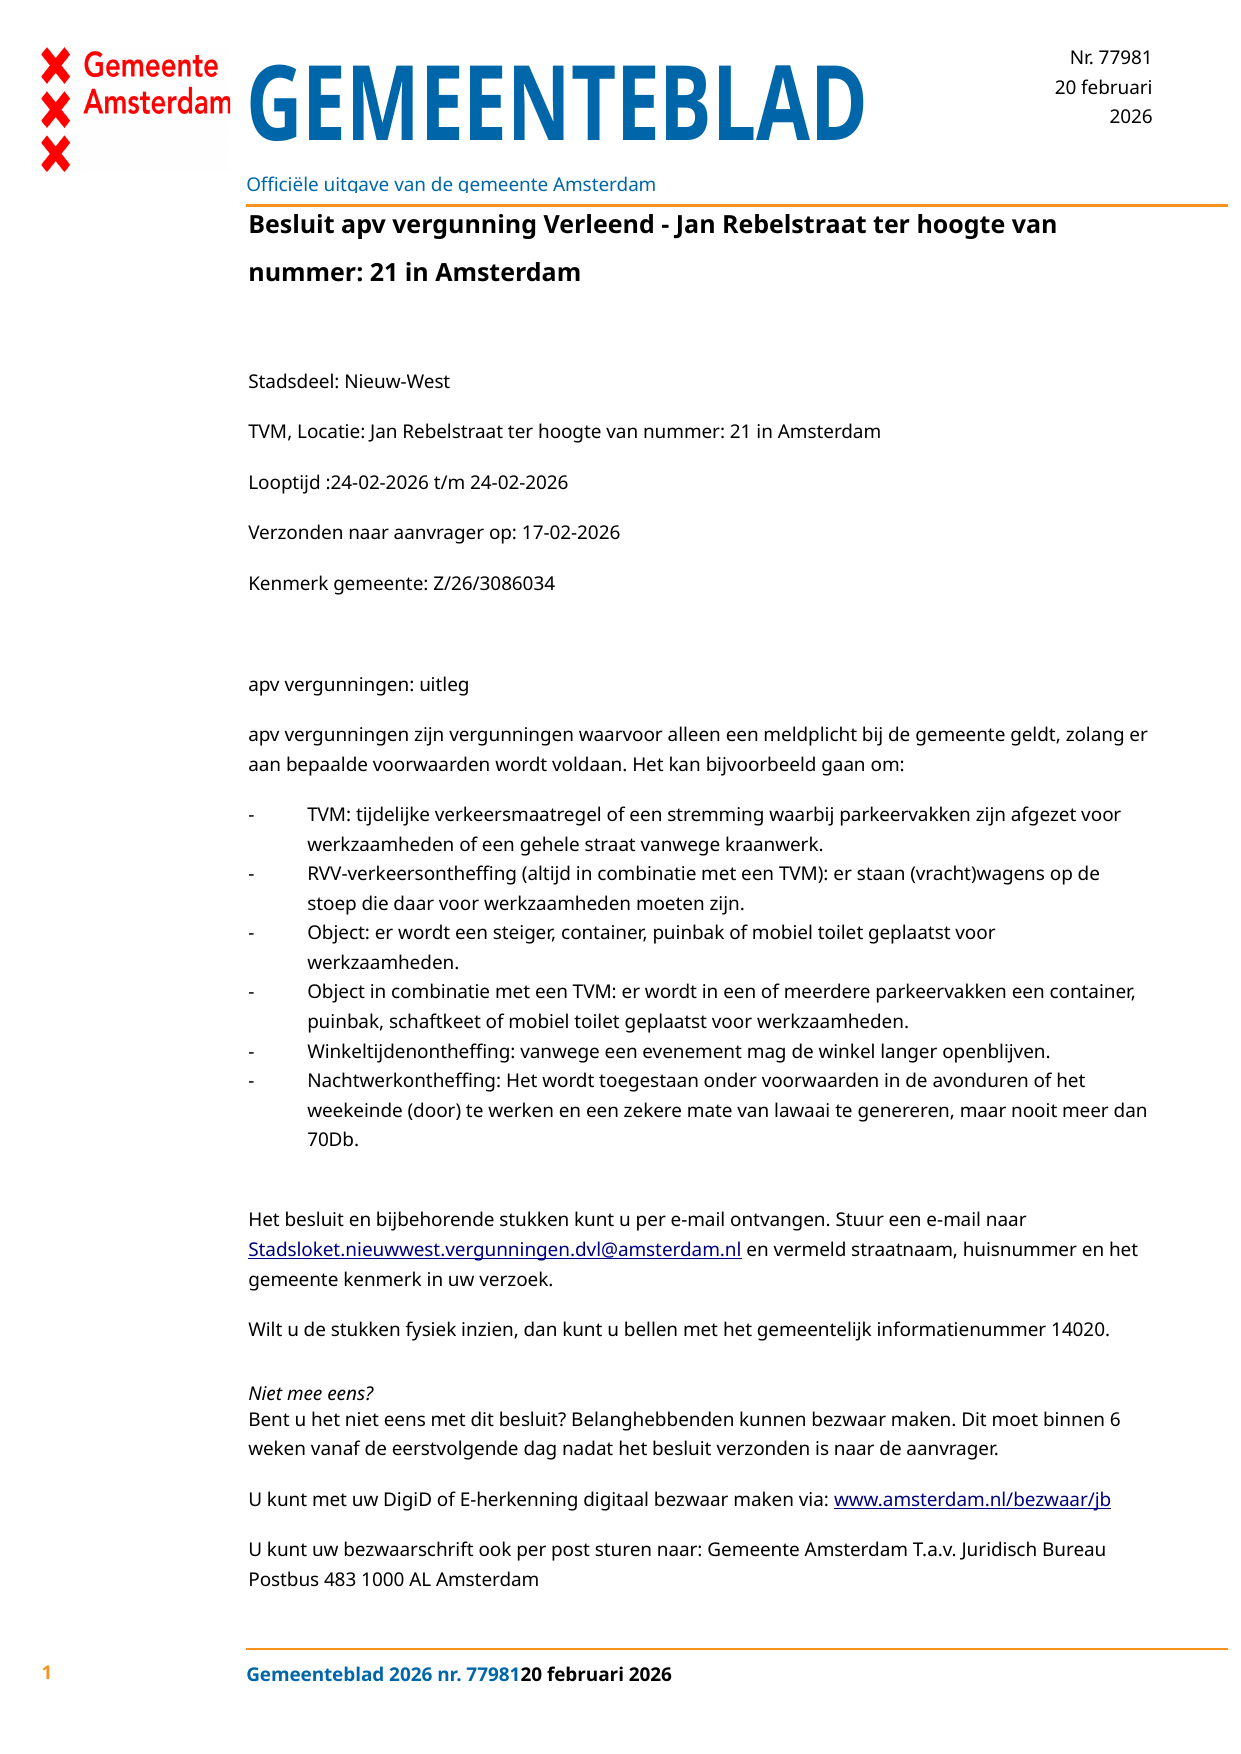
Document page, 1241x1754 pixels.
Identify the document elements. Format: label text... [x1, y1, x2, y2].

text Wilt u de stukken fysiek inzien, dan kunt u bellen met het gemeentelijk informatienummer 14020. [248, 1316, 1152, 1342]
text Het besluit en bijbehorende stukken kunt u per e-mail ontvangen. Stuur een e-mail naar Stadsloket.nieuwwest.vergunningen.dvl@amsterdam.nl en vermeld straatnaam, huisnummer en het gemeente kenmerk in uw verzoek. [248, 1207, 1152, 1292]
text apv vergunningen zijn vergunningen waarvoor alleen een meldplicht bij de gemeente geldt, zolang er aan bepaalde voorwaarden wordt voldaan. Het kan bijvoorbeeld gaan om: [248, 721, 1152, 777]
text Besluit apv vergunning Verleend - Jan Rebelstraat ter hoogte van nummer: 21 in Amsterdam [248, 207, 1152, 288]
list TVM: tijdelijke verkeersmaatregel of een stremming waarbij parkeervakken zijn afgezet voor werkzaamheden of een gehele straat vanwege kraanwerk. [248, 801, 1152, 857]
text apv vergunningen: uitleg [248, 671, 1152, 697]
list Nachtwerkontheffing: Het wordt toegestaan onder voorwaarden in de avonduren of het weekeinde (door) te werken en een zekere mate van lawaai te genereren, maar nooit meer dan 70Db. [248, 1067, 1152, 1152]
list RVV-verkeersontheffing (altijd in combinatie met een TVM): er staan (vracht)wagens op de stoep die daar voor werkzaamheden moeten zijn. [248, 860, 1152, 916]
text U kunt met uw DigiD of E-herkenning digitaal bezwaar maken via: www.amsterdam.nl/bezwaar/jb [248, 1486, 1152, 1512]
list Winkeltijdenontheffing: vanwege een evenement mag de winkel langer openblijven. [248, 1038, 1152, 1064]
text Niet mee eens? [248, 1380, 1152, 1406]
text Verzonden naar aanvrager op: 17-02-2026 [248, 519, 1152, 545]
text U kunt uw bezwaarschrift ook per post sturen naar: Gemeente Amsterdam T.a.v. Juridisch Bureau Postbus 483 1000 AL Amsterdam [248, 1536, 1152, 1592]
text Bent u het niet eens met dit besluit? Belanghebbenden kunnen bezwaar maken. Dit moet binnen 6 weken vanaf de eerstvolgende dag nadat het besluit verzonden is naar de aanvrager. [248, 1406, 1152, 1461]
list Object: er wordt een steiger, container, puinbak of mobiel toilet geplaatst voor werkzaamheden. [248, 919, 1152, 975]
picture [41, 47, 231, 172]
text Stadsdeel: Nieuw-West [248, 368, 1152, 394]
text TVM, Locatie: Jan Rebelstraat ter hoogte van nummer: 21 in Amsterdam [248, 419, 1152, 444]
text Kenmerk gemeente: Z/26/3086034 [248, 570, 1152, 596]
text Looptijd :24-02-2026 t/m 24-02-2026 [248, 469, 1152, 495]
list Object in combinatie met een TVM: er wordt in een of meerdere parkeervakken een container, puinbak, schaftkeet of mobiel toilet geplaatst voor werkzaamheden. [248, 979, 1152, 1034]
